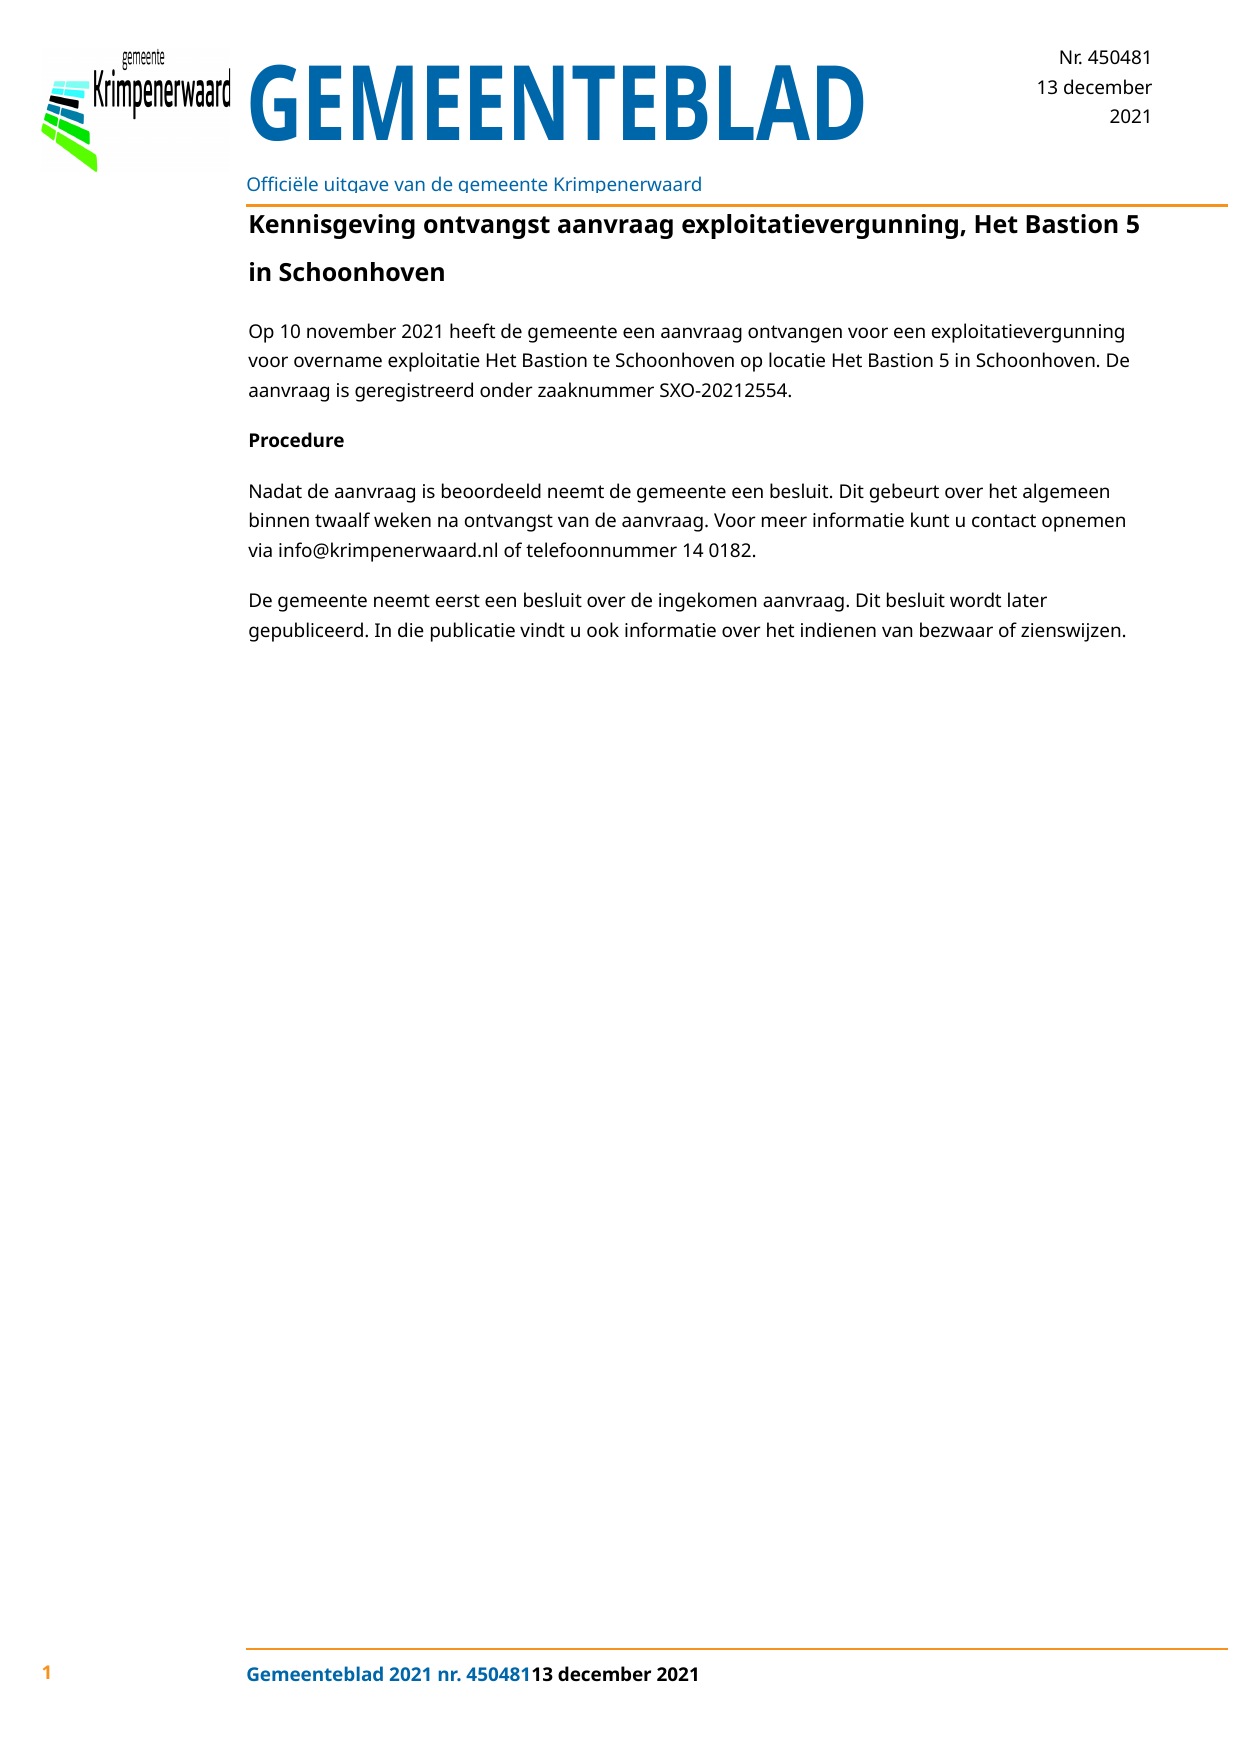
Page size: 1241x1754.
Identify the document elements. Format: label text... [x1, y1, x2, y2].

text Nadat de aanvraag is beoordeeld neemt de gemeente een besluit. Dit gebeurt over het algemeen binnen twaalf weken na ontvangst van de aanvraag. Voor meer informatie kunt u contact opnemen via info@krimpenerwaard.nl of telefoonnummer 14 0182. [248, 478, 1152, 563]
picture [41, 47, 231, 172]
text Procedure [248, 427, 1152, 453]
text Op 10 november 2021 heeft de gemeente een aanvraag ontvangen voor een exploitatievergunning voor overname exploitatie Het Bastion te Schoonhoven op locatie Het Bastion 5 in Schoonhoven. De aanvraag is geregistreerd onder zaaknummer SXO-20212554. [248, 318, 1152, 403]
text Kennisgeving ontvangst aanvraag exploitatievergunning, Het Bastion 5 in Schoonhoven [248, 207, 1152, 288]
text De gemeente neemt eerst een besluit over de ingekomen aanvraag. Dit besluit wordt later gepubliceerd. In die publicatie vindt u ook informatie over het indienen van bezwaar of zienswijzen. [248, 587, 1152, 643]
